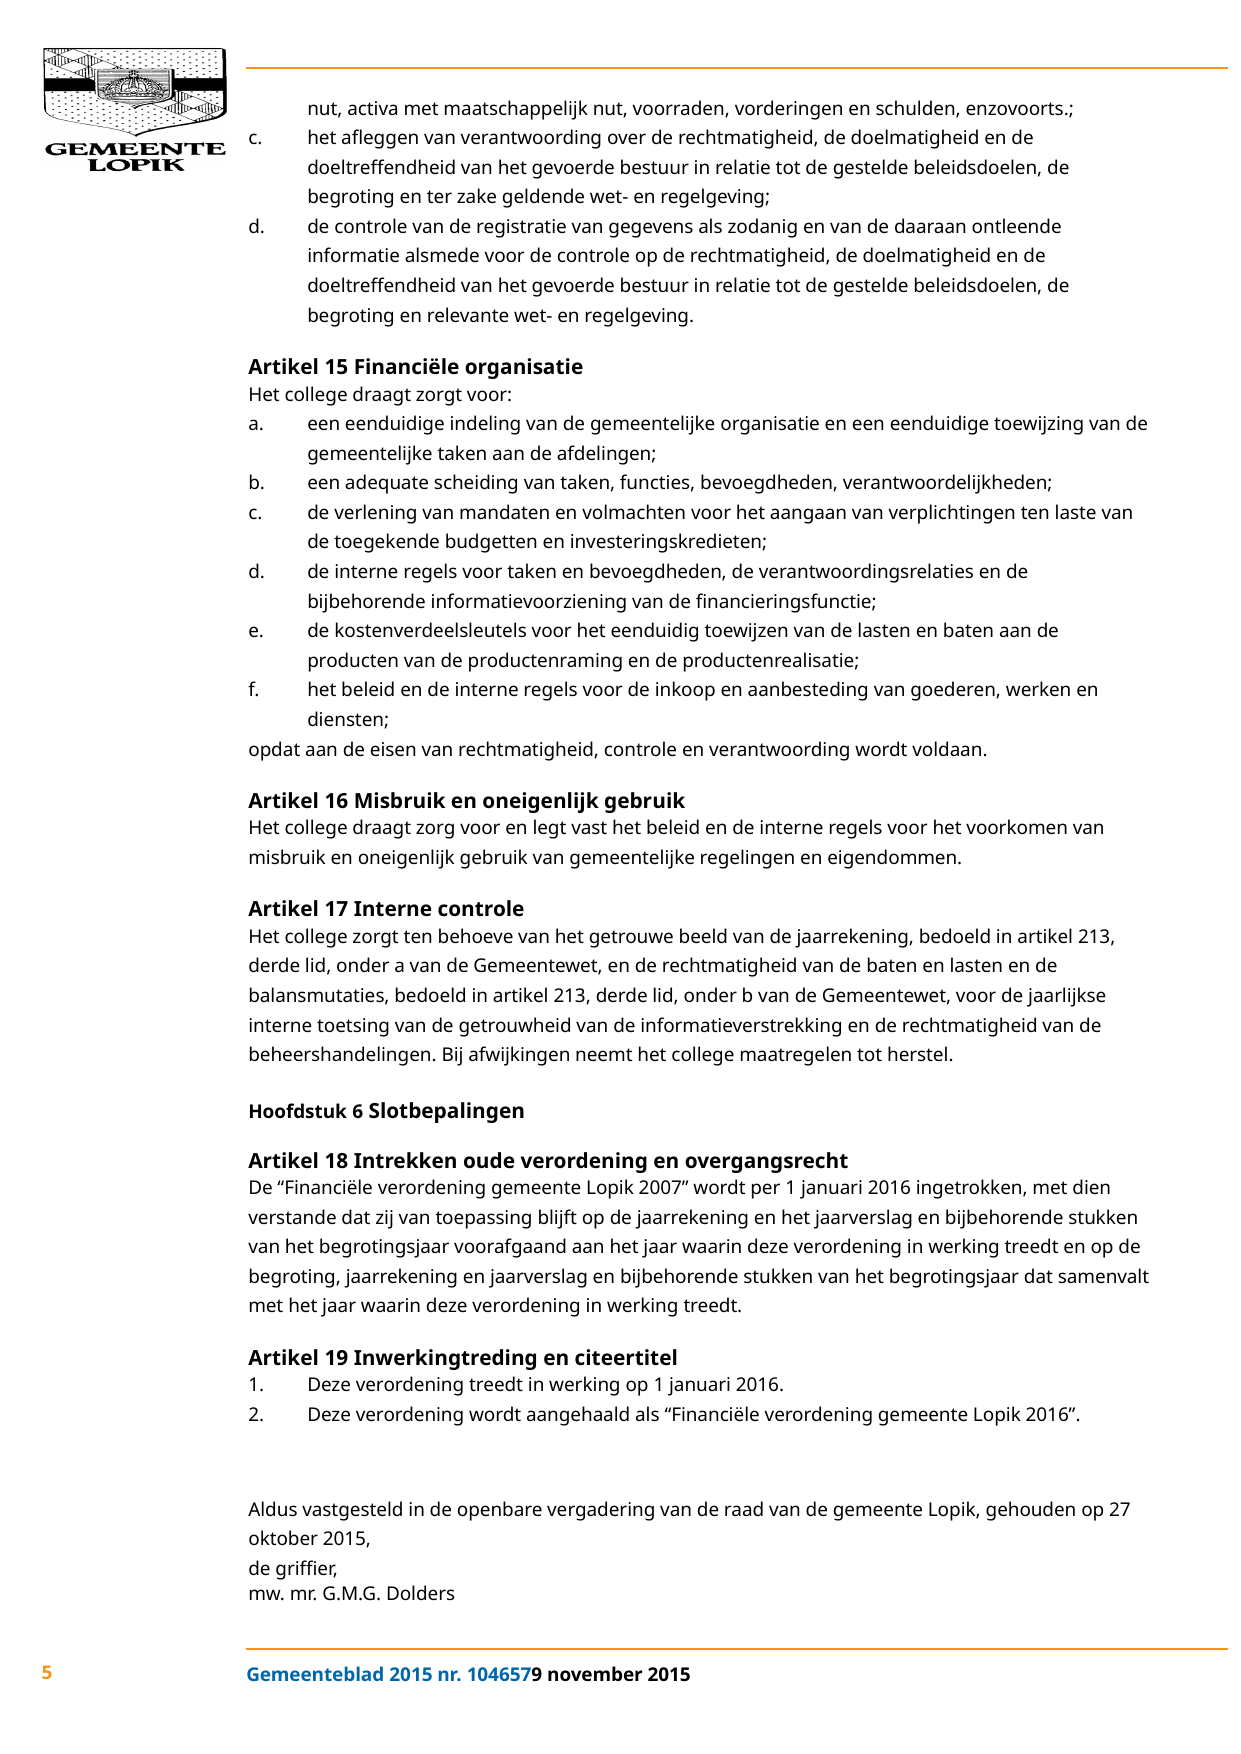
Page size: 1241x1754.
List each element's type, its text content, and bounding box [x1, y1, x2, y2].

text Artikel 16 Misbruik en oneigenlijk gebruik [248, 786, 1152, 814]
list een eenduidige indeling van de gemeentelijke organisatie en een eenduidige toewijzing van de gemeentelijke taken aan de afdelingen; [248, 410, 1152, 466]
text de griffier, [248, 1555, 1152, 1581]
text Artikel 18 Intrekken oude verordening en overgangsrecht [248, 1146, 1152, 1174]
text Het college draagt zorg voor en legt vast het beleid en de interne regels voor het voorkomen van misbruik en oneigenlijk gebruik van gemeentelijke regelingen en eigendommen. [248, 814, 1152, 870]
text Het college zorgt ten behoeve van het getrouwe beeld van de jaarrekening, bedoeld in artikel 213, derde lid, onder a van de Gemeentewet, en de rechtmatigheid van de baten en lasten en de balansmutaties, bedoeld in artikel 213, derde lid, onder b van de Gemeentewet, voor de jaarlijkse interne toetsing van de getrouwheid van de informatieverstrekking en de rechtmatigheid van de beheershandelingen. Bij afwijkingen neemt het college maatregelen tot herstel. [248, 923, 1152, 1067]
text Het college draagt zorgt voor: [248, 381, 1152, 406]
list Deze verordening wordt aangehaald als “Financiële verordening gemeente Lopik 2016”. [248, 1401, 1152, 1427]
picture [41, 47, 231, 172]
text mw. mr. G.M.G. Dolders [248, 1581, 1152, 1606]
list Deze verordening treedt in werking op 1 januari 2016. [248, 1372, 1152, 1397]
list het beleid en de interne regels voor de inkoop en aanbesteding van goederen, werken en diensten; [248, 677, 1152, 732]
text Artikel 15 Financiële organisatie [248, 352, 1152, 381]
list nut, activa met maatschappelijk nut, voorraden, vorderingen en schulden, enzovoorts.; [248, 95, 1152, 121]
list een adequate scheiding van taken, functies, bevoegdheden, verantwoordelijkheden; [248, 469, 1152, 495]
list het afleggen van verantwoording over de rechtmatigheid, de doelmatigheid en de doeltreffendheid van het gevoerde bestuur in relatie tot de gestelde beleidsdoelen, de begroting en ter zake geldende wet- en regelgeving; [248, 124, 1152, 209]
text Artikel 19 Inwerkingtreding en citeertitel [248, 1343, 1152, 1372]
text Hoofdstuk 6 Slotbepalingen [248, 1097, 1152, 1125]
text De “Financiële verordening gemeente Lopik 2007” wordt per 1 januari 2016 ingetrokken, met dien verstande dat zij van toepassing blijft op de jaarrekening en het jaarverslag en bijbehorende stukken van het begrotingsjaar voorafgaand aan het jaar waarin deze verordening in werking treedt en op de begroting, jaarrekening en jaarverslag en bijbehorende stukken van het begrotingsjaar dat samenvalt met het jaar waarin deze verordening in werking treedt. [248, 1174, 1152, 1318]
text opdat aan de eisen van rechtmatigheid, controle en verantwoording wordt voldaan. [248, 736, 1152, 761]
list de kostenverdeelsleutels voor het eenduidig toewijzen van de lasten en baten aan de producten van de productenraming en de productenrealisatie; [248, 617, 1152, 673]
text Artikel 17 Interne controle [248, 894, 1152, 923]
list de verlening van mandaten en volmachten voor het aangaan van verplichtingen ten laste van de toegekende budgetten en investeringskredieten; [248, 499, 1152, 554]
list de interne regels voor taken en bevoegdheden, de verantwoordingsrelaties en de bijbehorende informatievoorziening van de financieringsfunctie; [248, 558, 1152, 613]
text Aldus vastgesteld in de openbare vergadering van de raad van de gemeente Lopik, gehouden op 27 oktober 2015, [248, 1496, 1152, 1551]
list de controle van de registratie van gegevens als zodanig en van de daaraan ontleende informatie alsmede voor de controle op de rechtmatigheid, de doelmatigheid en de doeltreffendheid van het gevoerde bestuur in relatie tot de gestelde beleidsdoelen, de begroting en relevante wet- en regelgeving. [248, 213, 1152, 328]
